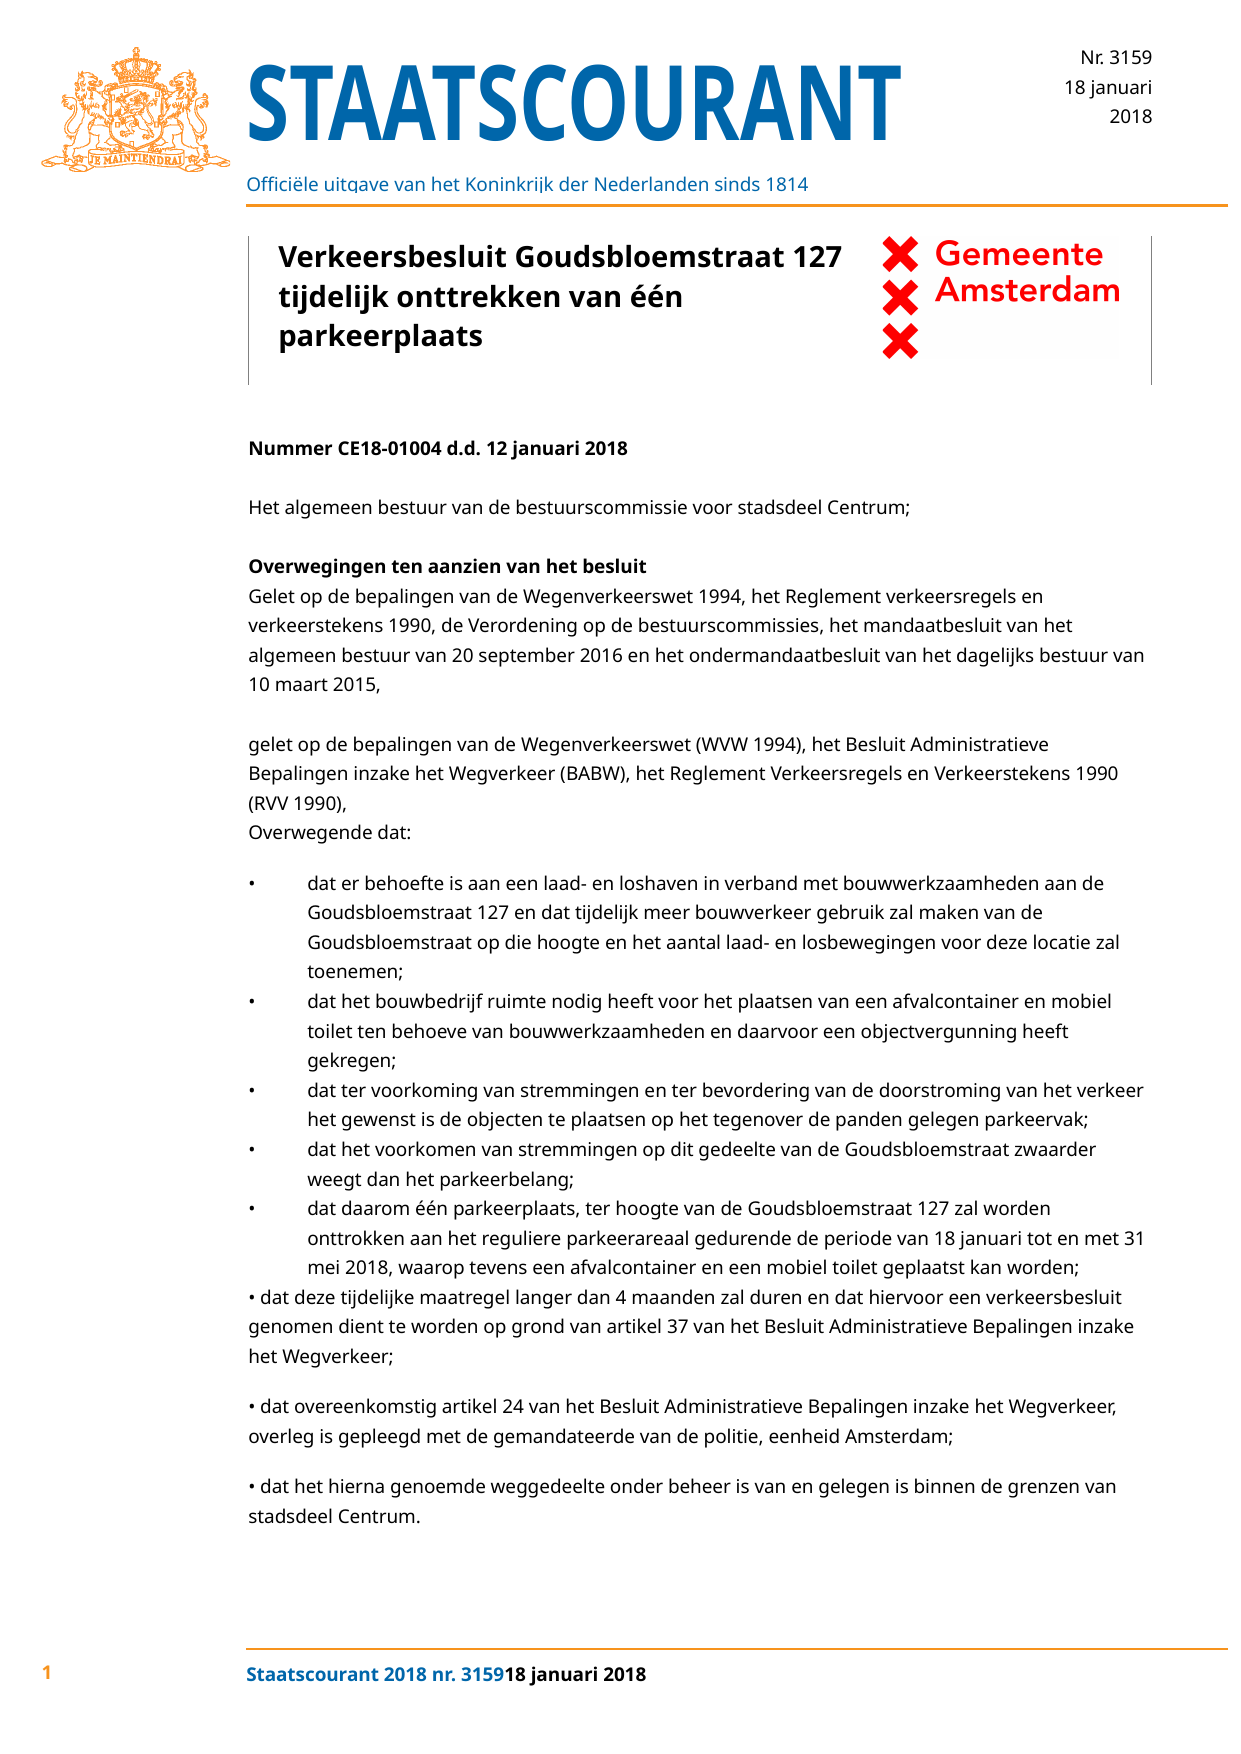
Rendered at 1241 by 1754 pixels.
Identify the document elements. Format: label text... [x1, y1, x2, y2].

table_header [850, 236, 1151, 385]
text • dat het hierna genoemde weggedeelte onder beheer is van en gelegen is binnen de grenzen van stadsdeel Centrum. [248, 1474, 1152, 1529]
text Het algemeen bestuur van de bestuurscommissie voor stadsdeel Centrum; [248, 494, 1152, 520]
table_header Verkeersbesluit Goudsbloemstraat 127 tijdelijk onttrekken van één parkeerplaats [249, 236, 850, 385]
list dat er behoefte is aan een laad- en loshaven in verband met bouwwerkzaamheden aan de Goudsbloemstraat 127 en dat tijdelijk meer bouwverkeer gebruik zal maken van de Goudsbloemstraat op die hoogte en het aantal laad- en losbewegingen voor deze locatie zal toenemen; [248, 870, 1152, 984]
text Nummer CE18-01004 d.d. 12 januari 2018 [248, 435, 1152, 461]
list dat het voorkomen van stremmingen op dit gedeelte van de Goudsbloemstraat zwaarder weegt dan het parkeerbelang; [248, 1136, 1152, 1192]
text gelet op de bepalingen van de Wegenverkeerswet (WVW 1994), het Besluit Administratieve Bepalingen inzake het Wegverkeer (BABW), het Reglement Verkeersregels en Verkeerstekens 1990 (RVV 1990), [248, 731, 1152, 816]
list dat daarom één parkeerplaats, ter hoogte van de Goudsbloemstraat 127 zal worden onttrokken aan het reguliere parkeerareaal gedurende de periode van 18 januari tot en met 31 mei 2018, waarop tevens een afvalcontainer en een mobiel toilet geplaatst kan worden; [248, 1195, 1152, 1280]
text • dat deze tijdelijke maatregel langer dan 4 maanden zal duren en dat hiervoor een verkeersbesluit genomen dient te worden op grond van artikel 37 van het Besluit Administratieve Bepalingen inzake het Wegverkeer; [248, 1284, 1152, 1369]
list dat het bouwbedrijf ruimte nodig heeft voor het plaatsen van een afvalcontainer en mobiel toilet ten behoeve van bouwwerkzaamheden en daarvoor een objectvergunning heeft gekregen; [248, 988, 1152, 1073]
text • dat overeenkomstig artikel 24 van het Besluit Administratieve Bepalingen inzake het Wegverkeer, overleg is gepleegd met de gemandateerde van de politie, eenheid Amsterdam; [248, 1394, 1152, 1449]
text Overwegende dat: [248, 819, 1152, 845]
list dat ter voorkoming van stremmingen en ter bevordering van de doorstroming van het verkeer het gewenst is de objecten te plaatsen op het tegenover de panden gelegen parkeervak; [248, 1077, 1152, 1132]
picture [41, 47, 231, 172]
text Gelet op de bepalingen van de Wegenverkeerswet 1994, het Reglement verkeersregels en verkeerstekens 1990, de Verordening op de bestuurscommissies, het mandaatbesluit van het algemeen bestuur van 20 september 2016 en het ondermandaatbesluit van het dagelijks bestuur van 10 maart 2015, [248, 583, 1152, 697]
text Overwegingen ten aanzien van het besluit [248, 553, 1152, 579]
picture [882, 236, 1119, 359]
